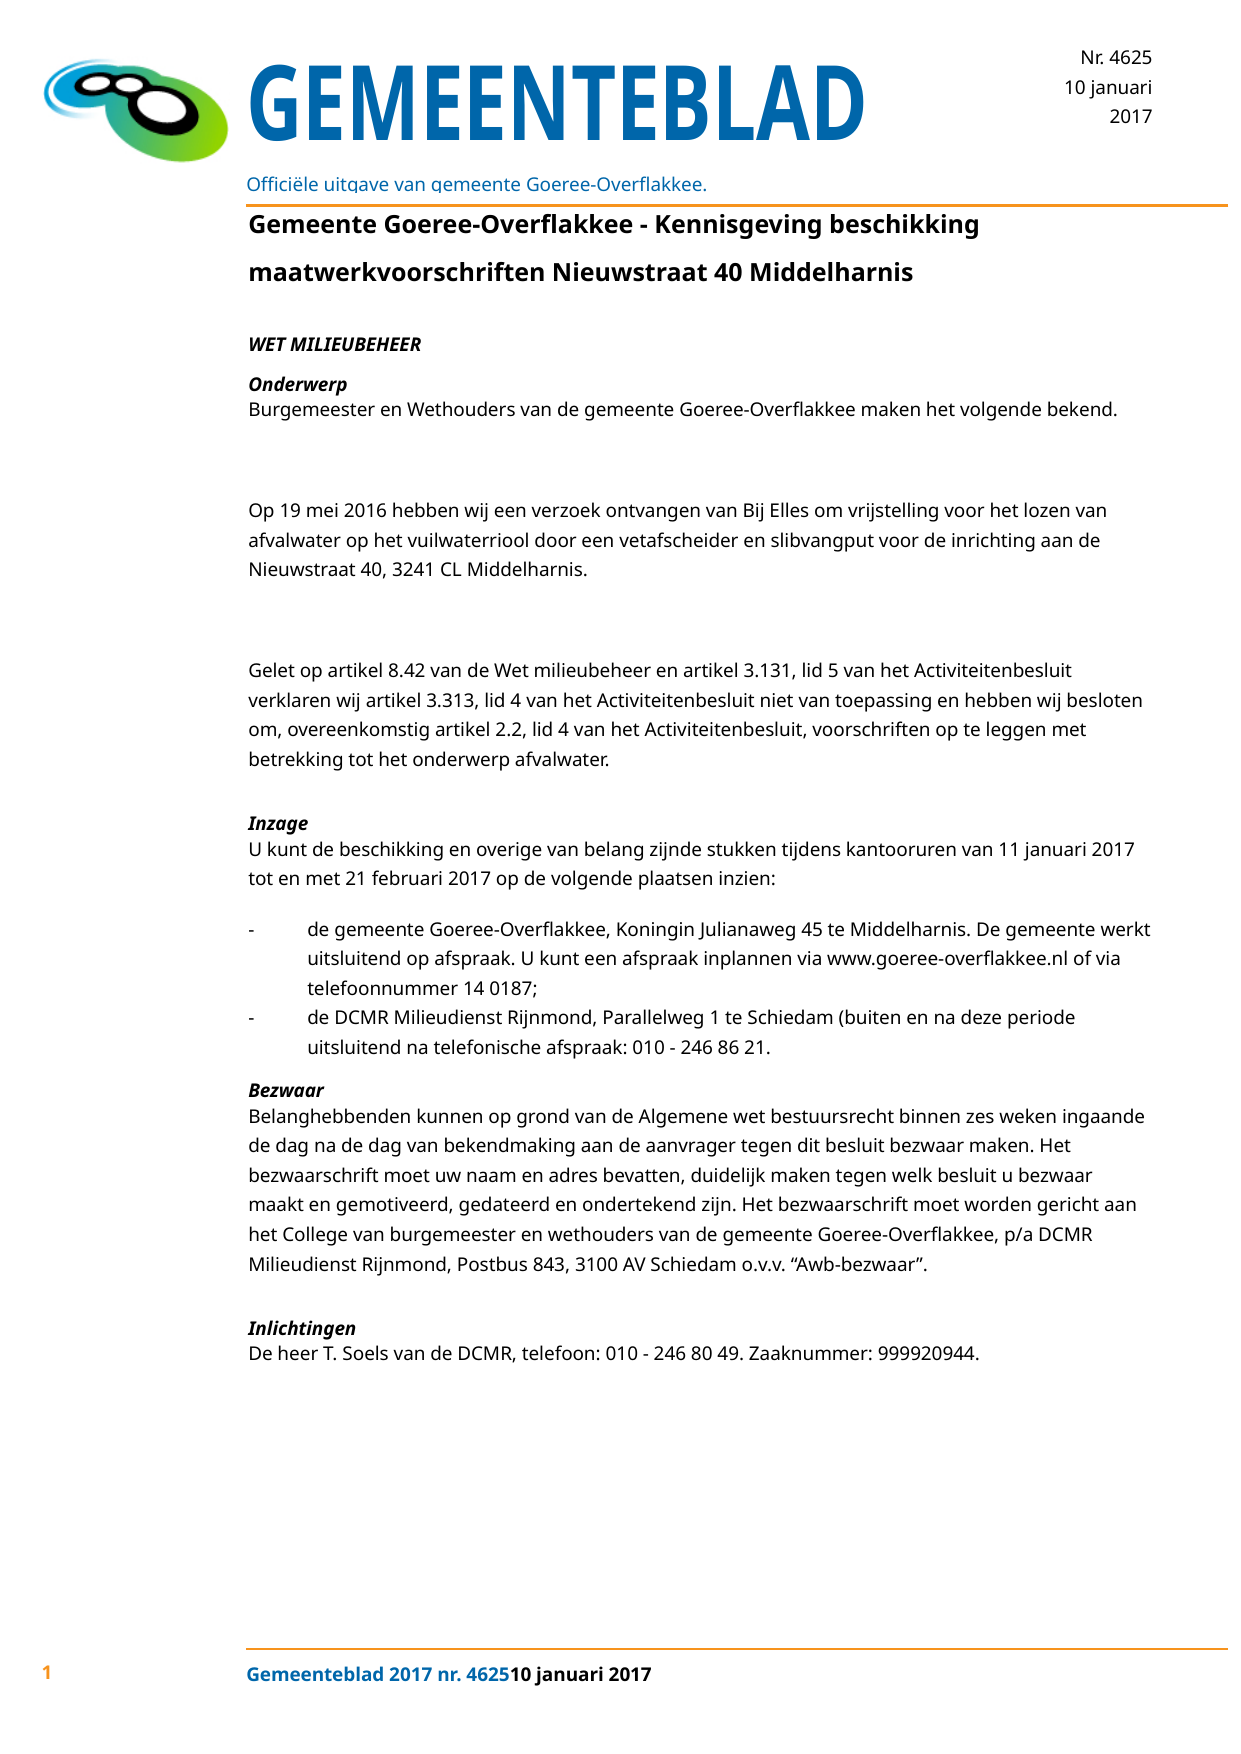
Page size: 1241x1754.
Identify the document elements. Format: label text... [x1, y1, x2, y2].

text Op 19 mei 2016 hebben wij een verzoek ontvangen van Bij Elles om vrijstelling voor het lozen van afvalwater op het vuilwaterriool door een vetafscheider en slibvangput voor de inrichting aan de Nieuwstraat 40, 3241 CL Middelharnis. [248, 497, 1152, 582]
picture [41, 47, 231, 172]
text U kunt de beschikking en overige van belang zijnde stukken tijdens kantooruren van 11 januari 2017 tot en met 21 februari 2017 op de volgende plaatsen inzien: [248, 836, 1152, 891]
list de DCMR Milieudienst Rijnmond, Parallelweg 1 te Schiedam (buiten en na deze periode uitsluitend na telefonische afspraak: 010 - 246 86 21. [248, 1004, 1152, 1060]
text Belanghebbenden kunnen op grond van de Algemene wet bestuursrecht binnen zes weken ingaande de dag na de dag van bekendmaking aan de aanvrager tegen dit besluit bezwaar maken. Het bezwaarschrift moet uw naam en adres bevatten, duidelijk maken tegen welk besluit u bezwaar maakt en gemotiveerd, gedateerd en ondertekend zijn. Het bezwaarschrift moet worden gericht aan het College van burgemeester en wethouders van de gemeente Goeree-Overflakkee, p/a DCMR Milieudienst Rijnmond, Postbus 843, 3100 AV Schiedam o.v.v. “Awb-bezwaar”. [248, 1103, 1152, 1277]
text Inlichtingen [248, 1315, 1152, 1341]
text Onderwerp [248, 371, 1152, 396]
text WET MILIEUBEHEER [248, 331, 1152, 357]
text Gelet op artikel 8.42 van de Wet milieubeheer en artikel 3.131, lid 5 van het Activiteitenbesluit verklaren wij artikel 3.313, lid 4 van het Activiteitenbesluit niet van toepassing en hebben wij besloten om, overeenkomstig artikel 2.2, lid 4 van het Activiteitenbesluit, voorschriften op te leggen met betrekking tot het onderwerp afvalwater. [248, 657, 1152, 772]
list de gemeente Goeree-Overflakkee, Koningin Julianaweg 45 te Middelharnis. De gemeente werkt uitsluitend op afspraak. U kunt een afspraak inplannen via www.goeree-overflakkee.nl of via telefoonnummer 14 0187; [248, 916, 1152, 1001]
text De heer T. Soels van de DCMR, telefoon: 010 - 246 80 49. Zaaknummer: 999920944. [248, 1341, 1152, 1366]
text Burgemeester en Wethouders van de gemeente Goeree-Overflakkee maken het volgende bekend. [248, 396, 1152, 422]
text Gemeente Goeree-Overflakkee - Kennisgeving beschikking maatwerkvoorschriften Nieuwstraat 40 Middelharnis [248, 207, 1152, 288]
text Bezwaar [248, 1077, 1152, 1103]
text Inzage [248, 810, 1152, 836]
